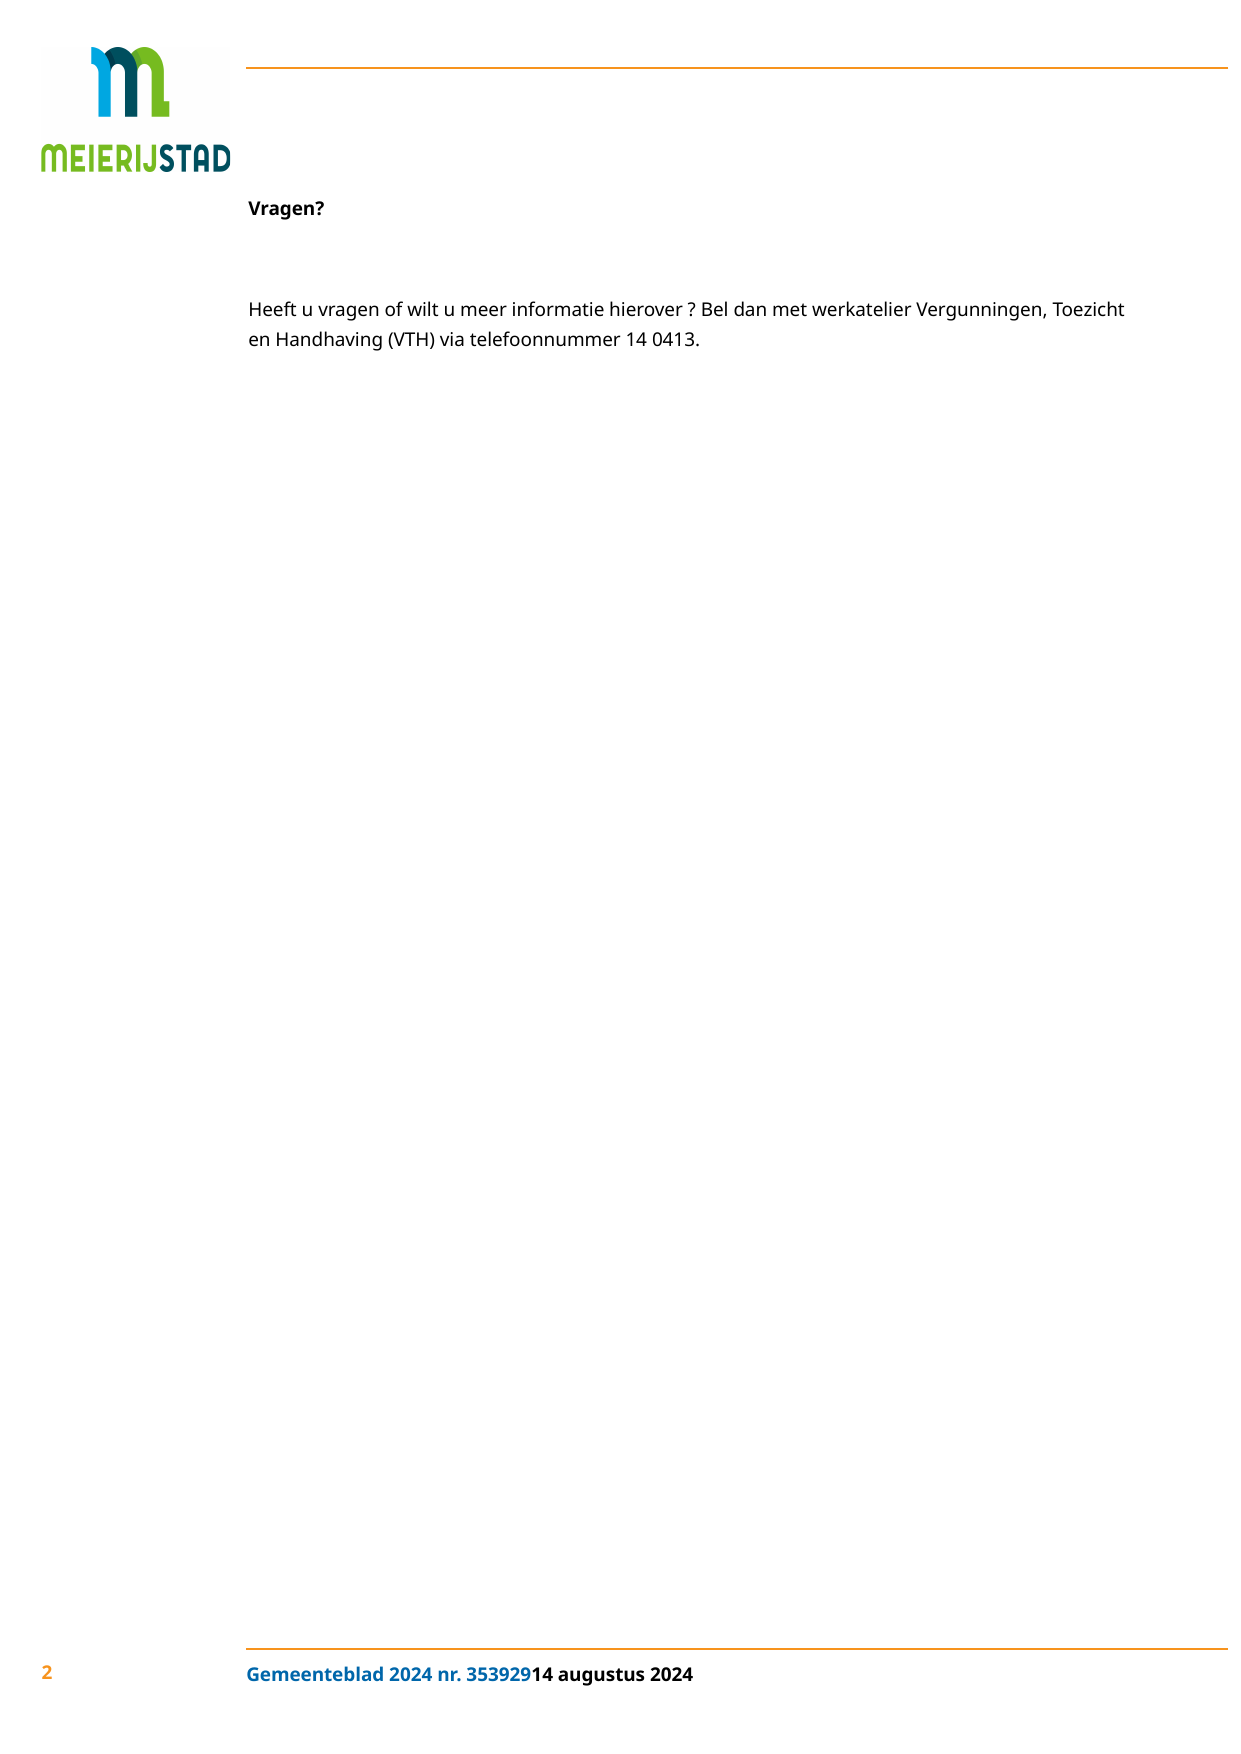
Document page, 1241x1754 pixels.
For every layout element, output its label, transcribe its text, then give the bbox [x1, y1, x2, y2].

text Vragen? [248, 196, 1152, 221]
picture [41, 47, 231, 172]
text Heeft u vragen of wilt u meer informatie hierover ? Bel dan met werkatelier Vergunningen, Toezicht en Handhaving (VTH) via telefoonnummer 14 0413. [248, 296, 1152, 352]
